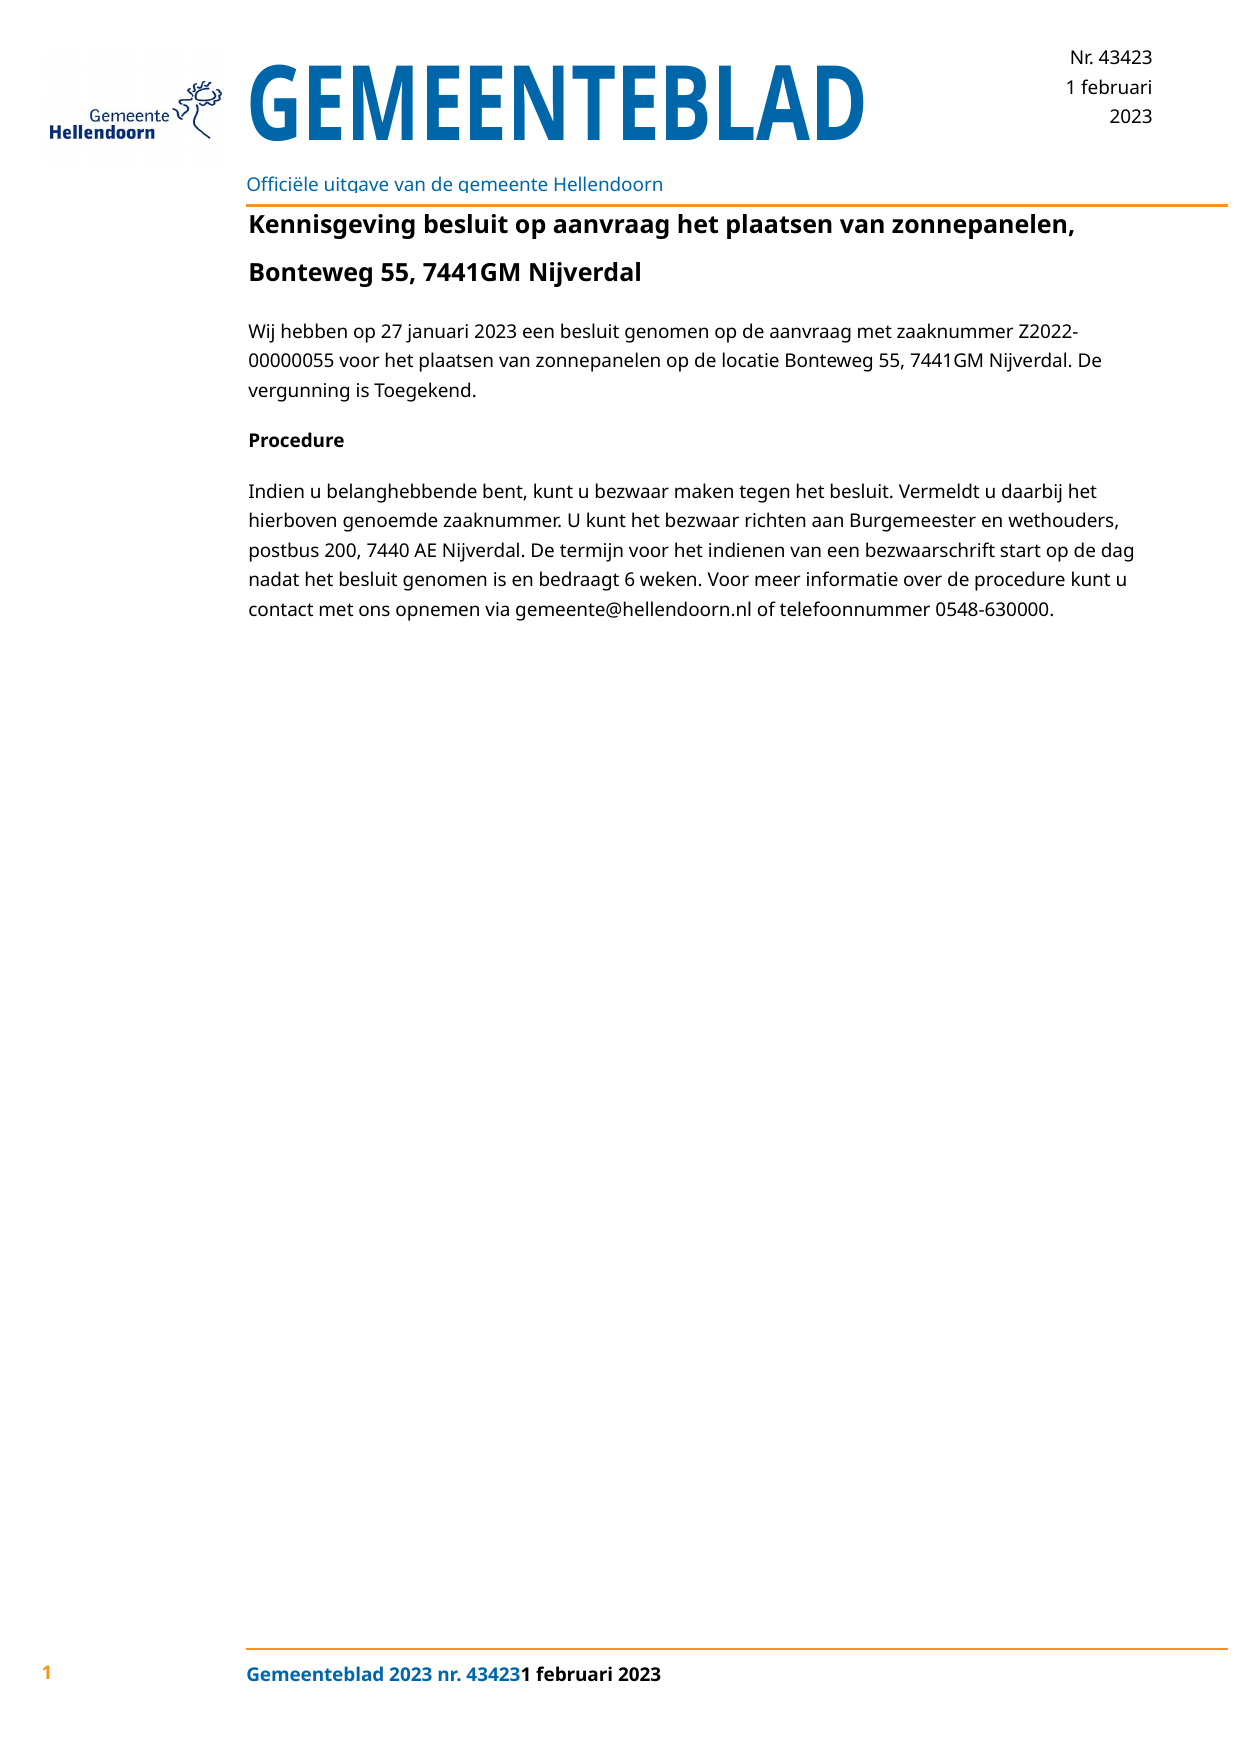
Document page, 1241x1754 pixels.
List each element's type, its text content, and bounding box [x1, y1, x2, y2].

text Wij hebben op 27 januari 2023 een besluit genomen op de aanvraag met zaaknummer Z2022-00000055 voor het plaatsen van zonnepanelen op de locatie Bonteweg 55, 7441GM Nijverdal. De vergunning is Toegekend. [248, 318, 1152, 403]
text Kennisgeving besluit op aanvraag het plaatsen van zonnepanelen, Bonteweg 55, 7441GM Nijverdal [248, 207, 1152, 288]
picture [41, 47, 231, 172]
text Indien u belanghebbende bent, kunt u bezwaar maken tegen het besluit. Vermeldt u daarbij het hierboven genoemde zaaknummer. U kunt het bezwaar richten aan Burgemeester en wethouders, postbus 200, 7440 AE Nijverdal. De termijn voor het indienen van een bezwaarschrift start op de dag nadat het besluit genomen is en bedraagt 6 weken. Voor meer informatie over de procedure kunt u contact met ons opnemen via gemeente@hellendoorn.nl of telefoonnummer 0548-630000. [248, 478, 1152, 622]
text Procedure [248, 427, 1152, 453]
